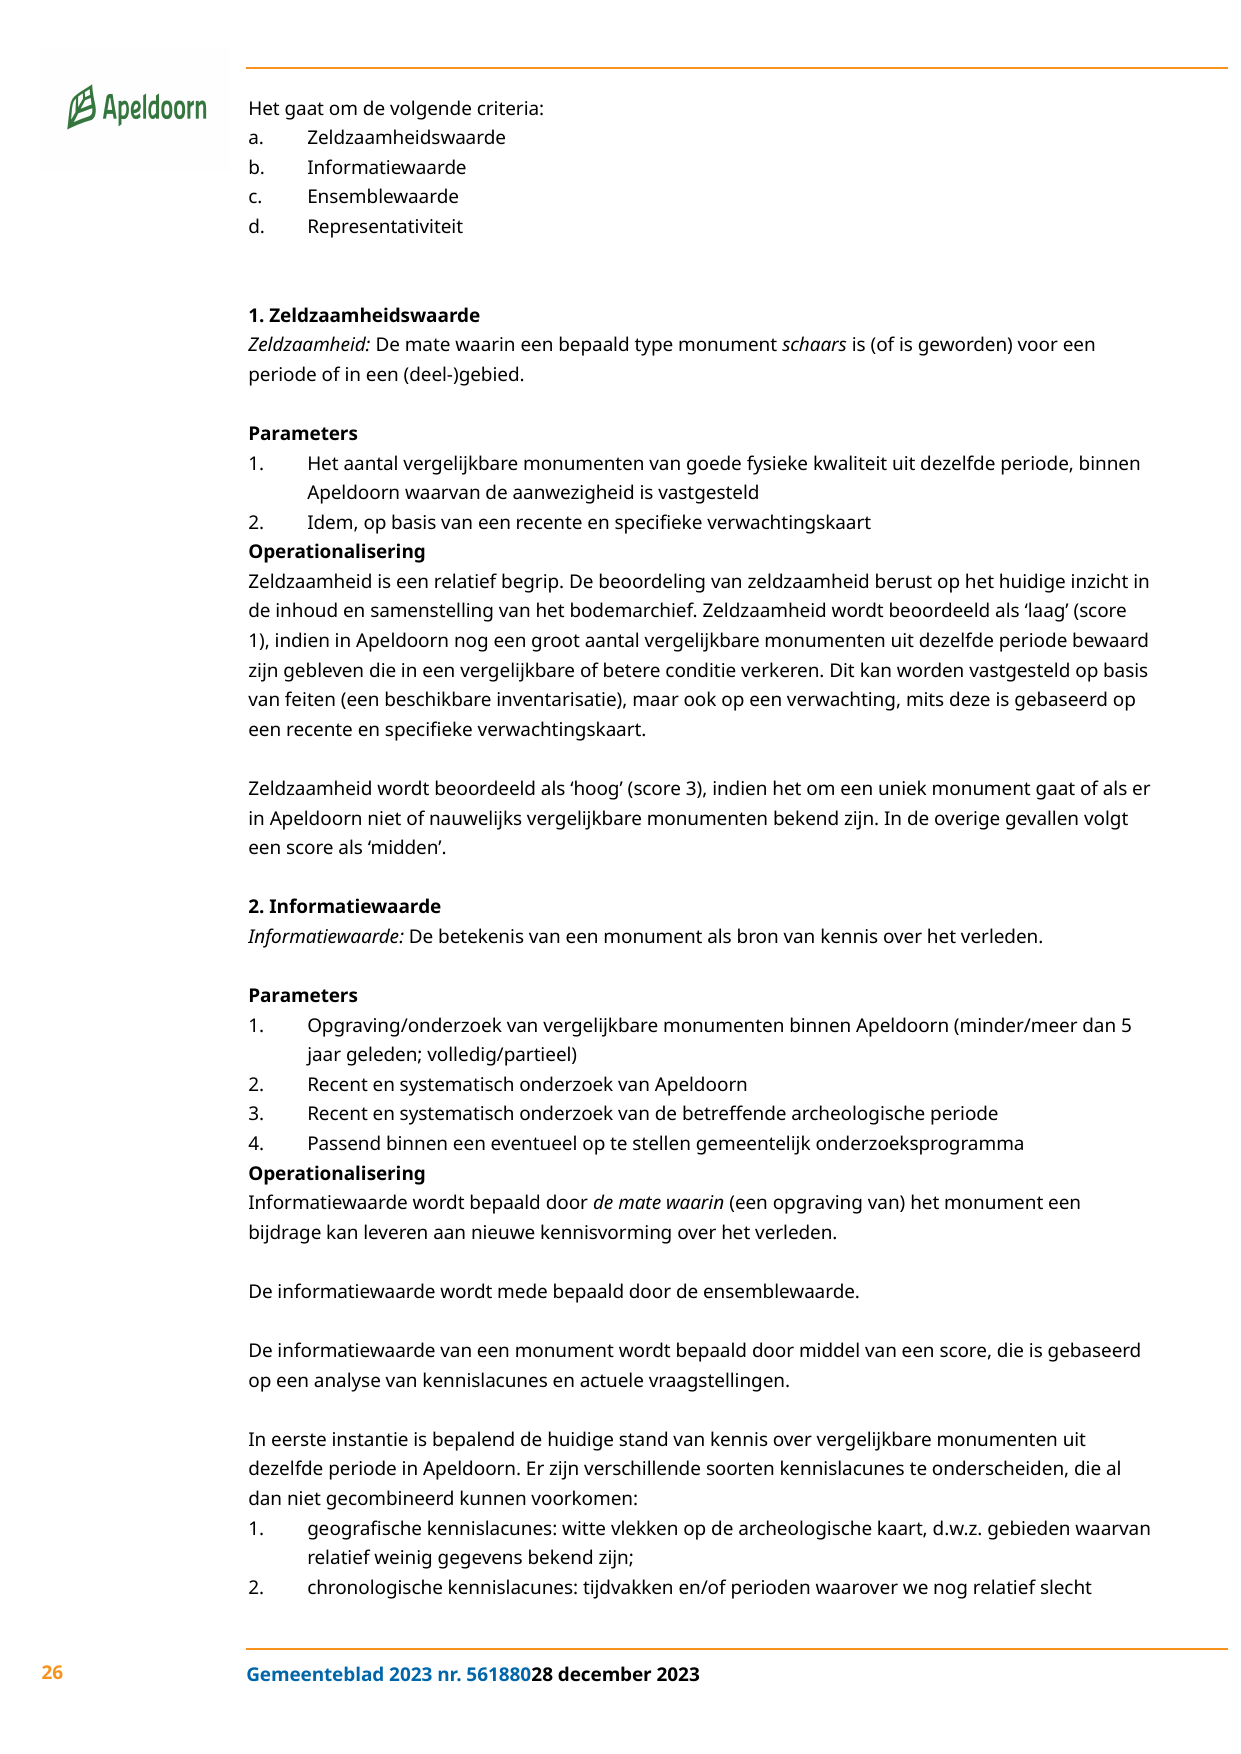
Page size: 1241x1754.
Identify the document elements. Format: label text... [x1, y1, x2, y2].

list Representativiteit [248, 213, 1152, 239]
list Het aantal vergelijkbare monumenten van goede fysieke kwaliteit uit dezelfde periode, binnen Apeldoorn waarvan de aanwezigheid is vastgesteld [248, 450, 1152, 505]
text Zeldzaamheid: De mate waarin een bepaald type monument schaars is (of is geworden) voor een periode of in een (deel-)gebied. [248, 331, 1152, 387]
text Informatiewaarde: De betekenis van een monument als bron van kennis over het verleden. [248, 923, 1152, 949]
list geografische kennislacunes: witte vlekken op de archeologische kaart, d.w.z. gebieden waarvan relatief weinig gegevens bekend zijn; [248, 1515, 1152, 1570]
list chronologische kennislacunes: tijdvakken en/of perioden waarover we nog relatief slecht [248, 1574, 1152, 1600]
text Zeldzaamheid wordt beoordeeld als ‘hoog’ (score 3), indien het om een uniek monument gaat of als er in Apeldoorn niet of nauwelijks vergelijkbare monumenten bekend zijn. In de overige gevallen volgt een score als ‘midden’. [248, 775, 1152, 860]
text Parameters [248, 420, 1152, 446]
text Zeldzaamheid is een relatief begrip. De beoordeling van zeldzaamheid berust op het huidige inzicht in de inhoud en samenstelling van het bodemarchief. Zeldzaamheid wordt beoordeeld als ‘laag’ (score 1), indien in Apeldoorn nog een groot aantal vergelijkbare monumenten uit dezelfde periode bewaard zijn gebleven die in een vergelijkbare of betere conditie verkeren. Dit kan worden vastgesteld op basis van feiten (een beschikbare inventarisatie), maar ook op een verwachting, mits deze is gebaseerd op een recente en specifieke verwachtingskaart. [248, 568, 1152, 742]
list Ensemblewaarde [248, 183, 1152, 209]
list Informatiewaarde [248, 154, 1152, 180]
text Het gaat om de volgende criteria: [248, 95, 1152, 121]
list Idem, op basis van een recente en specifieke verwachtingskaart [248, 509, 1152, 535]
text Parameters [248, 982, 1152, 1008]
text 2. Informatiewaarde [248, 893, 1152, 919]
text De informatiewaarde van een monument wordt bepaald door middel van een score, die is gebaseerd op een analyse van kennislacunes en actuele vraagstellingen. [248, 1337, 1152, 1393]
picture [41, 47, 231, 172]
list Zeldzaamheidswaarde [248, 124, 1152, 150]
text Informatiewaarde wordt bepaald door de mate waarin (een opgraving van) het monument een bijdrage kan leveren aan nieuwe kennisvorming over het verleden. [248, 1189, 1152, 1245]
text In eerste instantie is bepalend de huidige stand van kennis over vergelijkbare monumenten uit dezelfde periode in Apeldoorn. Er zijn verschillende soorten kennislacunes te onderscheiden, die al dan niet gecombineerd kunnen voorkomen: [248, 1426, 1152, 1511]
list Recent en systematisch onderzoek van de betreffende archeologische periode [248, 1101, 1152, 1126]
text De informatiewaarde wordt mede bepaald door de ensemblewaarde. [248, 1278, 1152, 1304]
text Operationalisering [248, 1160, 1152, 1186]
list Recent en systematisch onderzoek van Apeldoorn [248, 1071, 1152, 1097]
list Passend binnen een eventueel op te stellen gemeentelijk onderzoeksprogramma [248, 1130, 1152, 1156]
text Operationalisering [248, 538, 1152, 564]
text 1. Zeldzaamheidswaarde [248, 302, 1152, 328]
list Opgraving/onderzoek van vergelijkbare monumenten binnen Apeldoorn (minder/meer dan 5 jaar geleden; volledig/partieel) [248, 1012, 1152, 1067]
